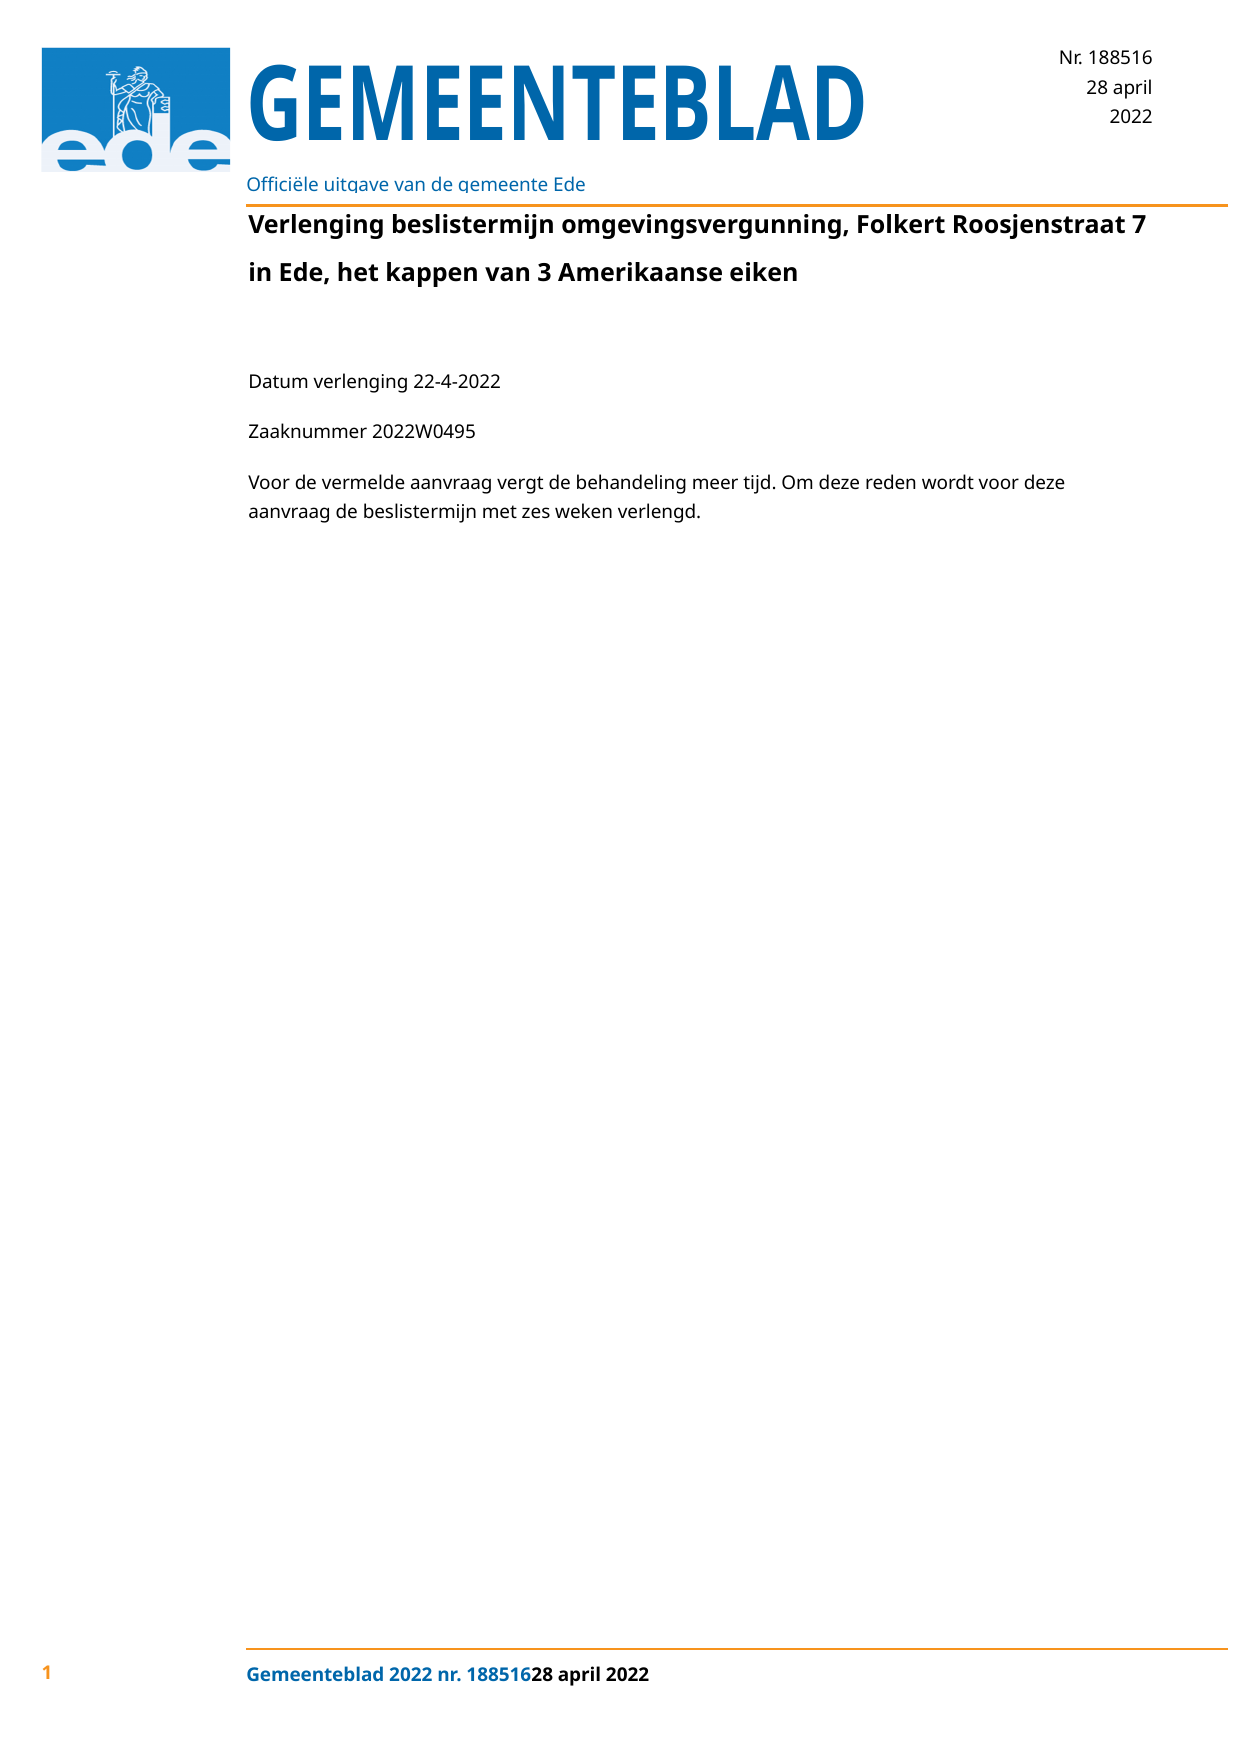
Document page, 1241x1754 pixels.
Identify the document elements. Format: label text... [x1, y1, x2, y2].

picture [41, 47, 231, 172]
text Zaaknummer 2022W0495 [248, 419, 1152, 444]
text Datum verlenging 22-4-2022 [248, 368, 1152, 394]
text Voor de vermelde aanvraag vergt de behandeling meer tijd. Om deze reden wordt voor deze aanvraag de beslistermijn met zes weken verlengd. [248, 469, 1152, 524]
text Verlenging beslistermijn omgevingsvergunning, Folkert Roosjenstraat 7 in Ede, het kappen van 3 Amerikaanse eiken [248, 207, 1152, 288]
